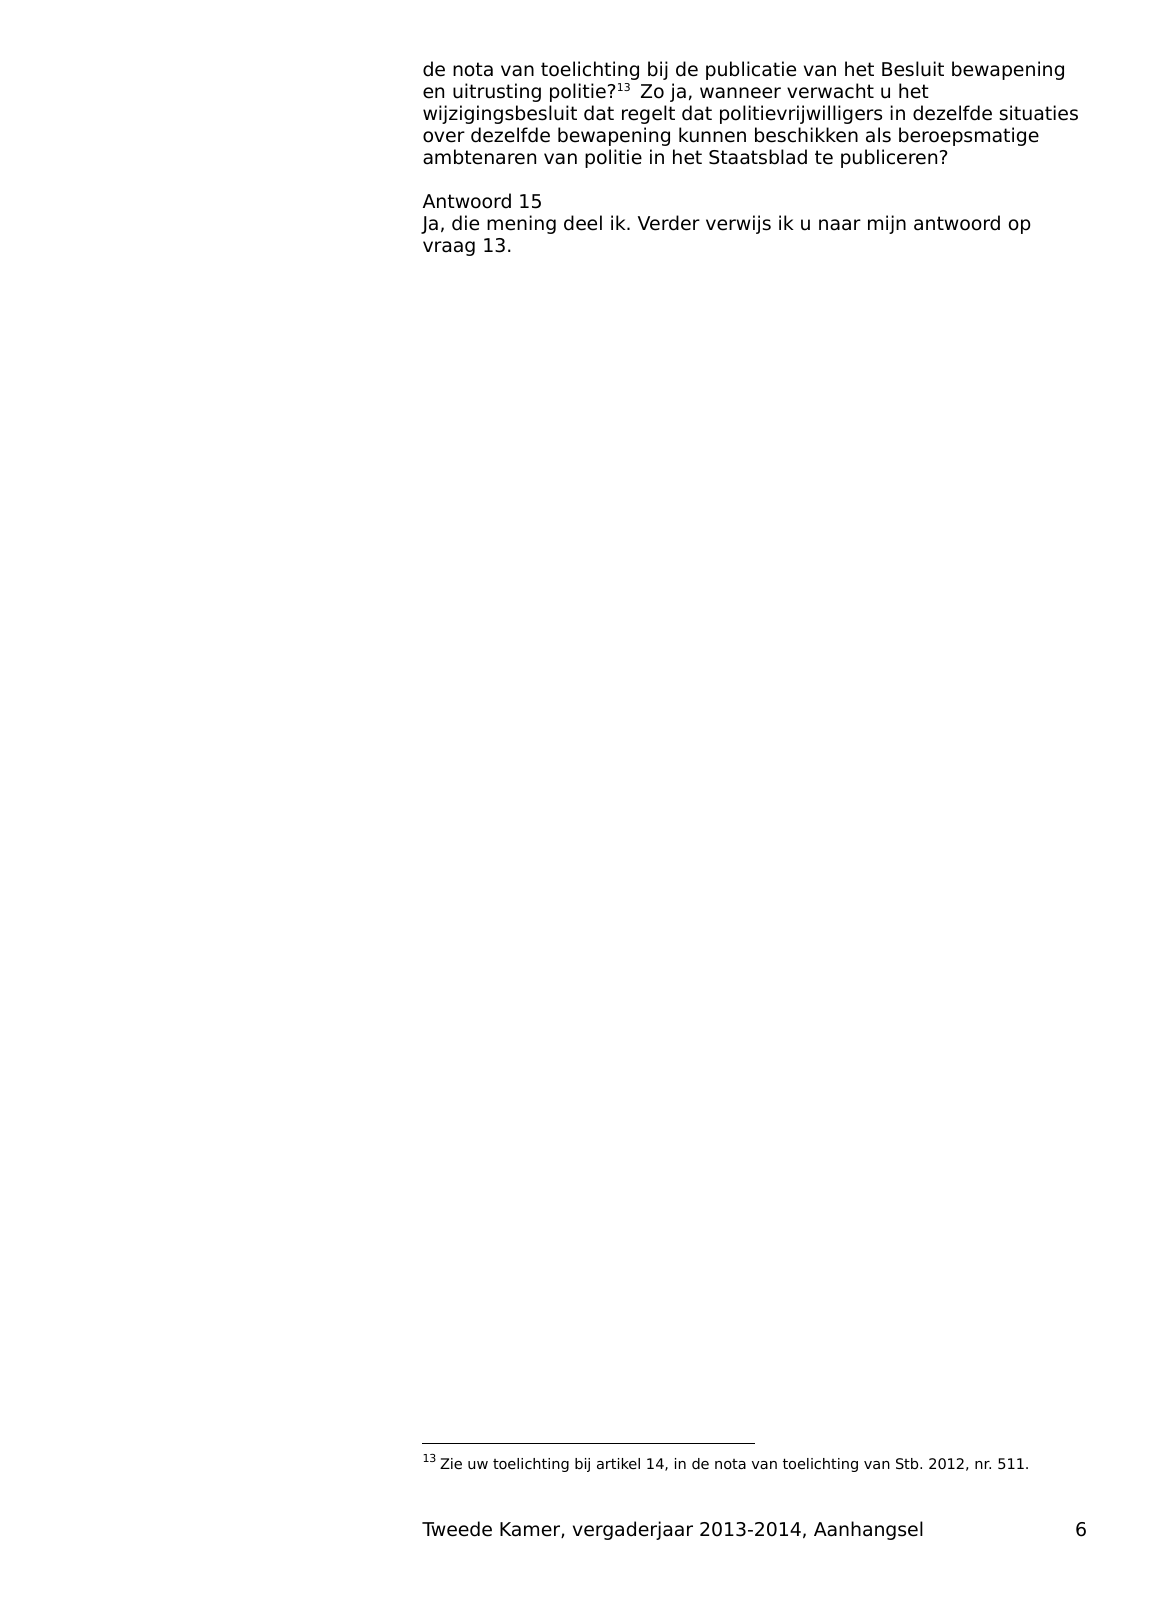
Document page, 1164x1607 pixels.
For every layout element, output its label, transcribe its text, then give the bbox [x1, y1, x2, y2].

text de nota van toelichting bij de publicatie van het Besluit bewapening en uitrusting politie? Zo ja, wanneer verwacht u het wijzigingsbesluit dat regelt dat politievrijwilligers in dezelfde situaties over dezelfde bewapening kunnen beschikken als beroepsmatige ambtenaren van politie in het Staatsblad te publiceren? [422, 59, 1087, 169]
text Zie uw toelichting bij artikel 14, in de nota van toelichting van Stb. 2012, nr. 511. [422, 1452, 1087, 1474]
text Antwoord 15 [422, 191, 1087, 213]
text Ja, die mening deel ik. Verder verwijs ik u naar mijn antwoord op vraag 13. [422, 213, 1087, 257]
